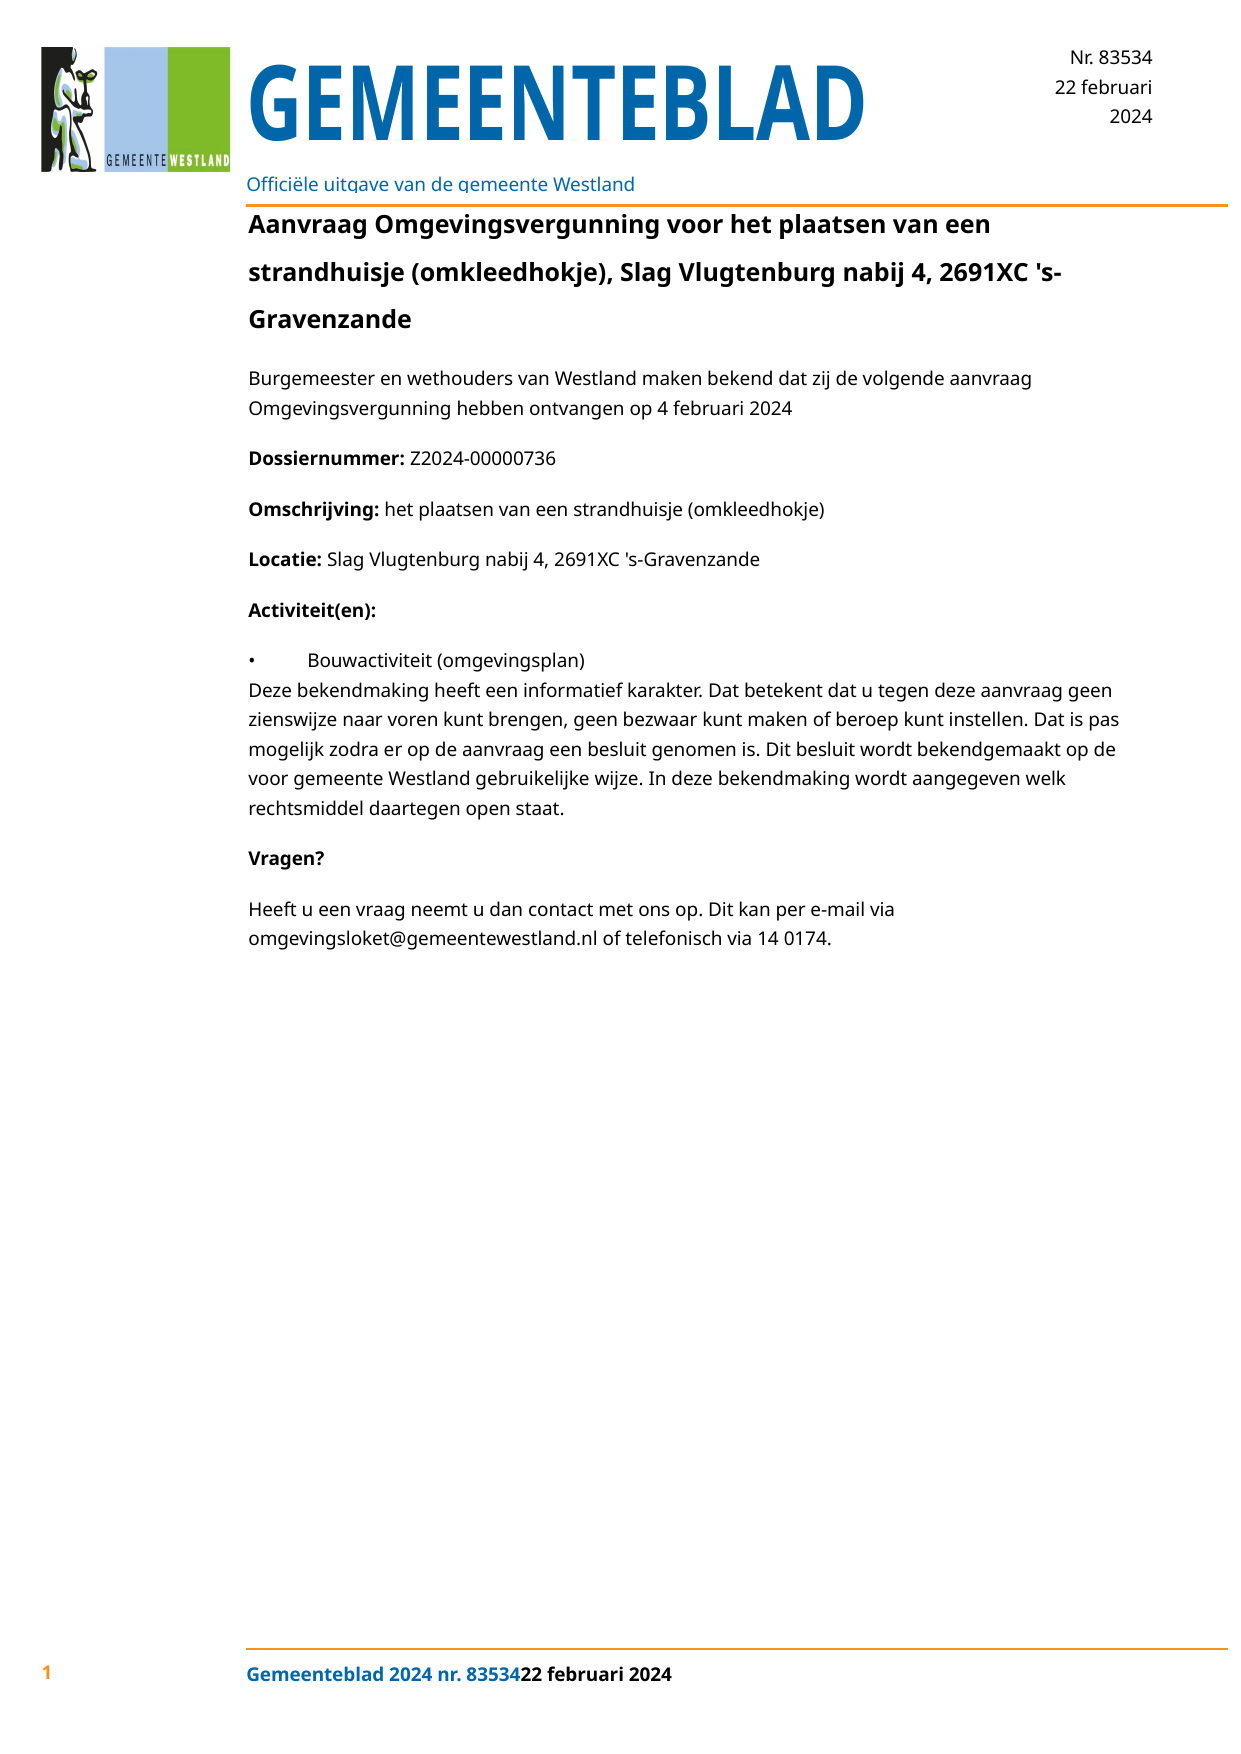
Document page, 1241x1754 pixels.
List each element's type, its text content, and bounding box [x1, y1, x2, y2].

text Omschrijving: het plaatsen van een strandhuisje (omkleedhokje) [248, 496, 1152, 522]
list Bouwactiviteit (omgevingsplan) [248, 647, 1152, 673]
text Aanvraag Omgevingsvergunning voor het plaatsen van een strandhuisje (omkleedhokje), Slag Vlugtenburg nabij 4, 2691XC 's-Gravenzande [248, 207, 1152, 336]
text Activiteit(en): [248, 597, 1152, 622]
text Heeft u een vraag neemt u dan contact met ons op. Dit kan per e-mail via omgevingsloket@gemeentewestland.nl of telefonisch via 14 0174. [248, 896, 1152, 951]
picture [41, 47, 231, 172]
text Vragen? [248, 846, 1152, 871]
text Deze bekendmaking heeft een informatief karakter. Dat betekent dat u tegen deze aanvraag geen zienswijze naar voren kunt brengen, geen bezwaar kunt maken of beroep kunt instellen. Dat is pas mogelijk zodra er op de aanvraag een besluit genomen is. Dit besluit wordt bekendgemaakt op de voor gemeente Westland gebruikelijke wijze. In deze bekendmaking wordt aangegeven welk rechtsmiddel daartegen open staat. [248, 677, 1152, 821]
text Burgemeester en wethouders van Westland maken bekend dat zij de volgende aanvraag Omgevingsvergunning hebben ontvangen op 4 februari 2024 [248, 366, 1152, 421]
text Locatie: Slag Vlugtenburg nabij 4, 2691XC 's-Gravenzande [248, 546, 1152, 572]
text Dossiernummer: Z2024-00000736 [248, 446, 1152, 471]
